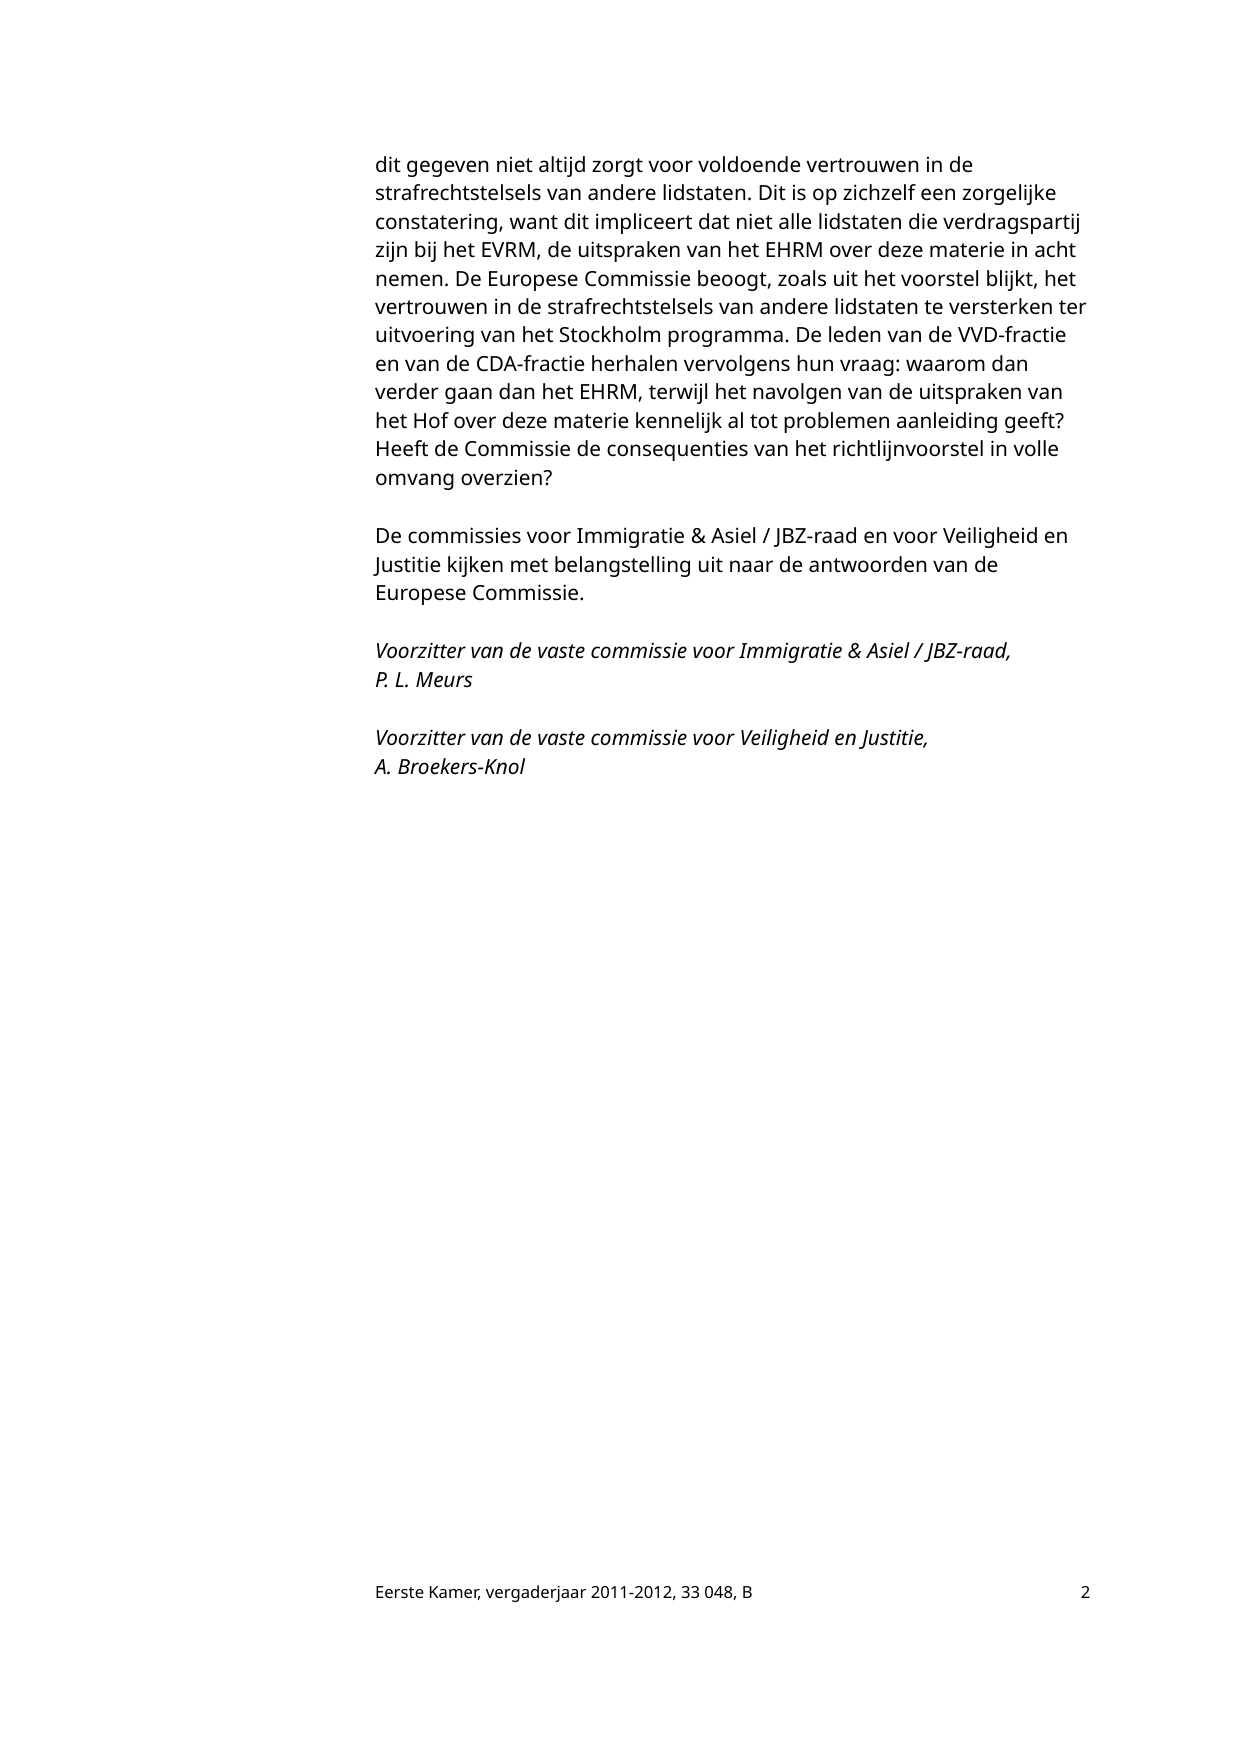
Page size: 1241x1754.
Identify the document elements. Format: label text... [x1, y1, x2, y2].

text De commissies voor Immigratie & Asiel / JBZ-raad en voor Veiligheid en Justitie kijken met belangstelling uit naar de antwoorden van de Europese Commissie. [375, 521, 1090, 607]
text A. Broekers-Knol [375, 752, 1090, 780]
text P. L. Meurs [375, 665, 1090, 693]
text Voorzitter van de vaste commissie voor Veiligheid en Justitie, [375, 723, 1090, 752]
text dit gegeven niet altijd zorgt voor voldoende vertrouwen in de strafrechtstelsels van andere lidstaten. Dit is op zichzelf een zorgelijke constatering, want dit impliceert dat niet alle lidstaten die verdragspartij zijn bij het EVRM, de uitspraken van het EHRM over deze materie in acht nemen. De Europese Commissie beoogt, zoals uit het voorstel blijkt, het vertrouwen in de strafrechtstelsels van andere lidstaten te versterken ter uitvoering van het Stockholm programma. De leden van de VVD-fractie en van de CDA-fractie herhalen vervolgens hun vraag: waarom dan verder gaan dan het EHRM, terwijl het navolgen van de uitspraken van het Hof over deze materie kennelijk al tot problemen aanleiding geeft? Heeft de Commissie de consequenties van het richtlijnvoorstel in volle omvang overzien? [375, 150, 1090, 491]
text Voorzitter van de vaste commissie voor Immigratie & Asiel / JBZ-raad, [375, 637, 1090, 665]
